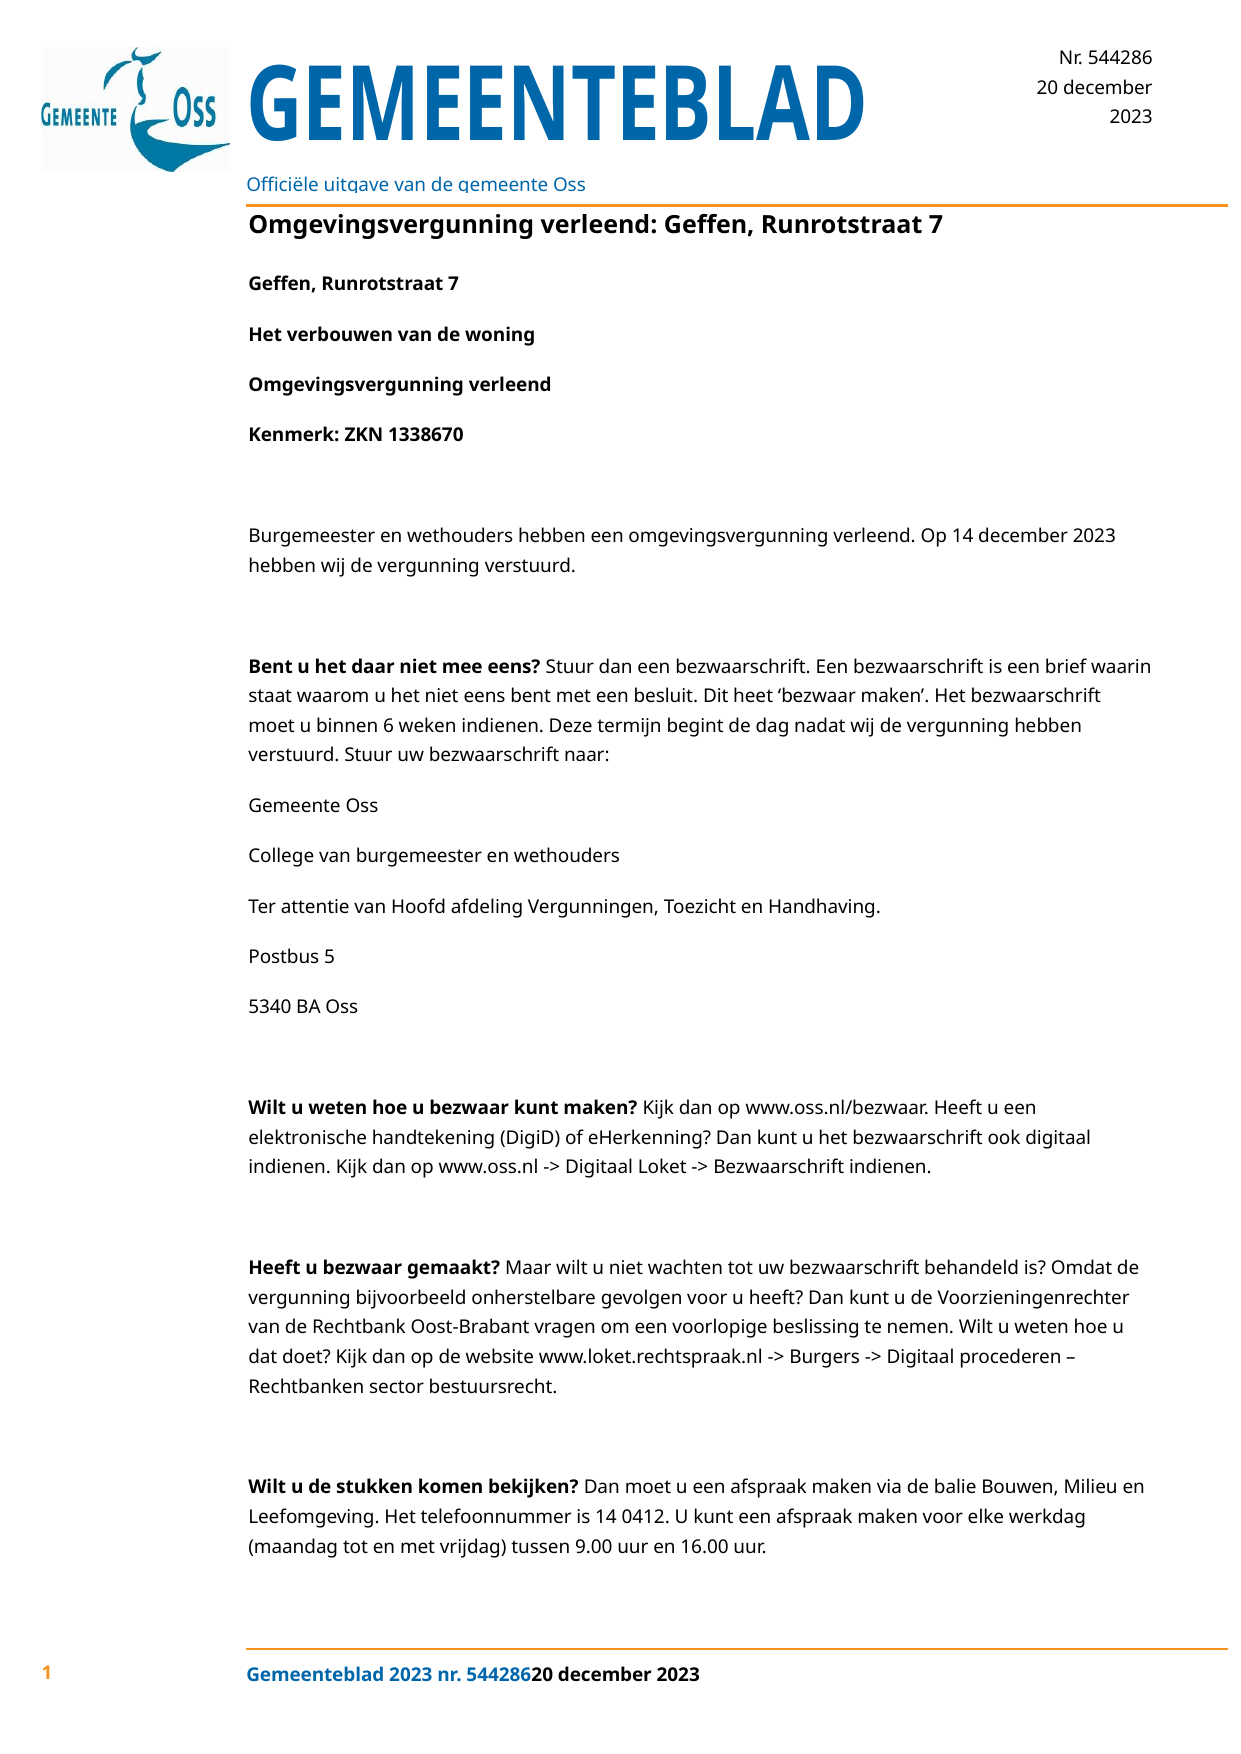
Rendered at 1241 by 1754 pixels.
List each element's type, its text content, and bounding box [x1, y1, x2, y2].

text Ter attentie van Hoofd afdeling Vergunningen, Toezicht en Handhaving. [248, 893, 1152, 918]
text Bent u het daar niet mee eens? Stuur dan een bezwaarschrift. Een bezwaarschrift is een brief waarin staat waarom u het niet eens bent met een besluit. Dit heet ‘bezwaar maken’. Het bezwaarschrift moet u binnen 6 weken indienen. Deze termijn begint de dag nadat wij de vergunning hebben verstuurd. Stuur uw bezwaarschrift naar: [248, 653, 1152, 767]
text Burgemeester en wethouders hebben een omgevingsvergunning verleend. Op 14 december 2023 hebben wij de vergunning verstuurd. [248, 522, 1152, 578]
text College van burgemeester en wethouders [248, 842, 1152, 868]
text 5340 BA Oss [248, 994, 1152, 1019]
text Kenmerk: ZKN 1338670 [248, 422, 1152, 447]
text Postbus 5 [248, 943, 1152, 969]
text Omgevingsvergunning verleend: Geffen, Runrotstraat 7 [248, 207, 1152, 241]
text Geffen, Runrotstraat 7 [248, 270, 1152, 296]
text Het verbouwen van de woning [248, 321, 1152, 346]
text Wilt u de stukken komen bekijken? Dan moet u een afspraak maken via de balie Bouwen, Milieu en Leefomgeving. Het telefoonnummer is 14 0412. U kunt een afspraak maken voor elke werkdag (maandag tot en met vrijdag) tussen 9.00 uur en 16.00 uur. [248, 1474, 1152, 1558]
text Wilt u weten hoe u bezwaar kunt maken? Kijk dan op www.oss.nl/bezwaar. Heeft u een elektronische handtekening (DigiD) of eHerkenning? Dan kunt u het bezwaarschrift ook digitaal indienen. Kijk dan op www.oss.nl -> Digitaal Loket -> Bezwaarschrift indienen. [248, 1094, 1152, 1179]
text Heeft u bezwaar gemaakt? Maar wilt u niet wachten tot uw bezwaarschrift behandeld is? Omdat de vergunning bijvoorbeeld onherstelbare gevolgen voor u heeft? Dan kunt u de Voorzieningenrechter van de Rechtbank Oost-Brabant vragen om een voorlopige beslissing te nemen. Wilt u weten hoe u dat doet? Kijk dan op de website www.loket.rechtspraak.nl -> Burgers -> Digitaal procederen – Rechtbanken sector bestuursrecht. [248, 1254, 1152, 1398]
picture [41, 47, 231, 172]
text Omgevingsvergunning verleend [248, 371, 1152, 397]
text Gemeente Oss [248, 792, 1152, 818]
